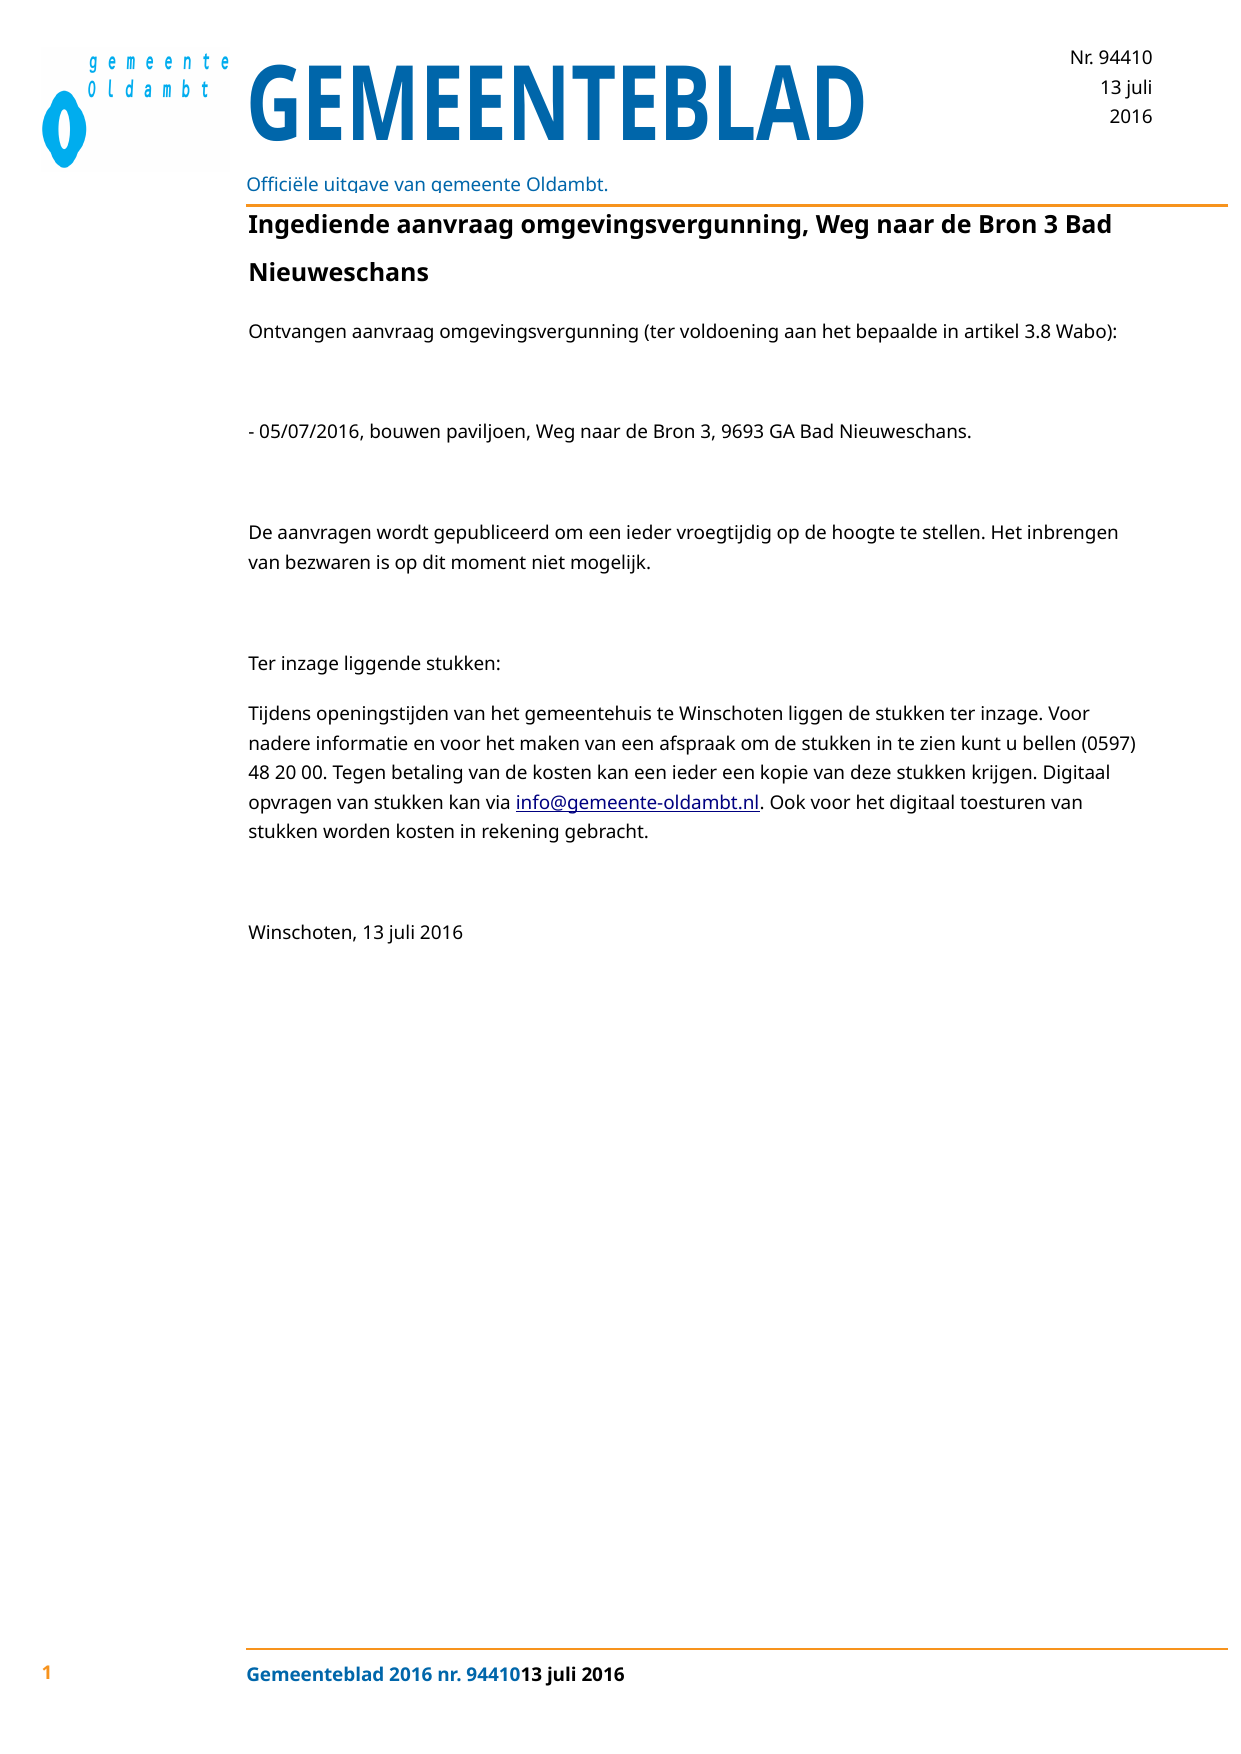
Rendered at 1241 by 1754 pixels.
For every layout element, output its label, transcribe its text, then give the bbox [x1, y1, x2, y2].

text Ontvangen aanvraag omgevingsvergunning (ter voldoening aan het bepaalde in artikel 3.8 Wabo): [248, 318, 1152, 344]
text Winschoten, 13 juli 2016 [248, 919, 1152, 945]
text - 05/07/2016, bouwen paviljoen, Weg naar de Bron 3, 9693 GA Bad Nieuweschans. [248, 419, 1152, 444]
text De aanvragen wordt gepubliceerd om een ieder vroegtijdig op de hoogte te stellen. Het inbrengen van bezwaren is op dit moment niet mogelijk. [248, 519, 1152, 575]
text Ter inzage liggende stukken: [248, 650, 1152, 676]
picture [41, 47, 231, 172]
text Ingediende aanvraag omgevingsvergunning, Weg naar de Bron 3 Bad Nieuweschans [248, 207, 1152, 288]
text Tijdens openingstijden van het gemeentehuis te Winschoten liggen de stukken ter inzage. Voor nadere informatie en voor het maken van een afspraak om de stukken in te zien kunt u bellen (0597) 48 20 00. Tegen betaling van de kosten kan een ieder een kopie van deze stukken krijgen. Digitaal opvragen van stukken kan via info@gemeente-oldambt.nl. Ook voor het digitaal toesturen van stukken worden kosten in rekening gebracht. [248, 700, 1152, 844]
